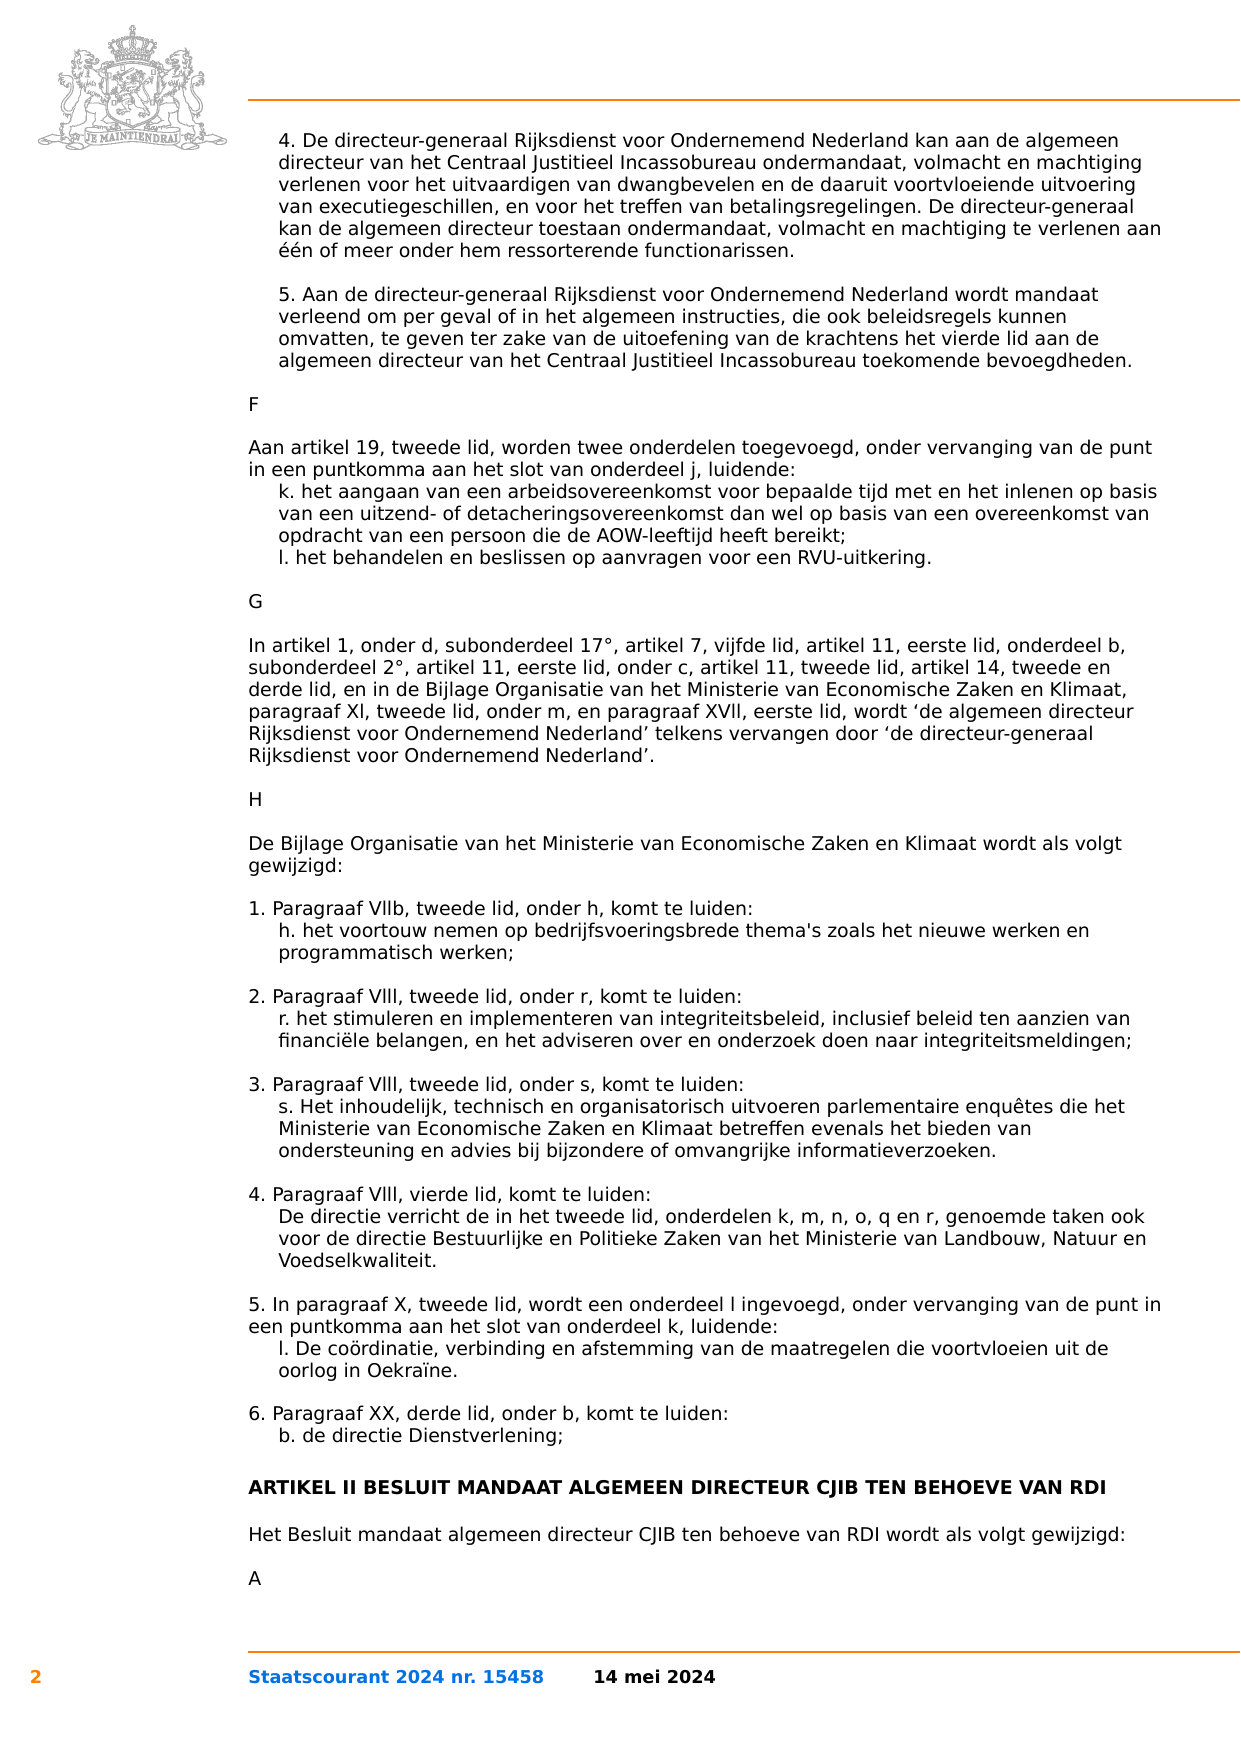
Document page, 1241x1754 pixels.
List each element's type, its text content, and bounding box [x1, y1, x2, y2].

text b. de directie Dienstverlening; [278, 1425, 1163, 1447]
text Aan artikel 19, tweede lid, worden twee onderdelen toegevoegd, onder vervanging van de punt in een puntkomma aan het slot van onderdeel j, luidende: [248, 437, 1163, 481]
text l. het behandelen en beslissen op aanvragen voor een RVU-uitkering. [278, 547, 1163, 569]
text In artikel 1, onder d, subonderdeel 17°, artikel 7, vijfde lid, artikel 11, eerste lid, onderdeel b, subonderdeel 2°, artikel 11, eerste lid, onder c, artikel 11, tweede lid, artikel 14, tweede en derde lid, en in de Bijlage Organisatie van het Ministerie van Economische Zaken en Klimaat, paragraaf Xl, tweede lid, onder m, en paragraaf XVll, eerste lid, wordt ‘de algemeen directeur Rijksdienst voor Ondernemend Nederland’ telkens vervangen door ‘de directeur-generaal Rijksdienst voor Ondernemend Nederland’. [248, 635, 1163, 767]
text De Bijlage Organisatie van het Ministerie van Economische Zaken en Klimaat wordt als volgt gewijzigd: [248, 832, 1163, 876]
text 4. Paragraaf Vlll, vierde lid, komt te luiden: [248, 1184, 1163, 1206]
text 3. Paragraaf Vlll, tweede lid, onder s, komt te luiden: [248, 1074, 1163, 1096]
text k. het aangaan van een arbeidsovereenkomst voor bepaalde tijd met en het inlenen op basis van een uitzend- of detacheringsovereenkomst dan wel op basis van een overeenkomst van opdracht van een persoon die de AOW-leeftijd heeft bereikt; [278, 481, 1163, 547]
text Het Besluit mandaat algemeen directeur CJIB ten behoeve van RDI wordt als volgt gewijzigd: [248, 1524, 1163, 1546]
subtitle ARTIKEL II BESLUIT MANDAAT ALGEMEEN DIRECTEUR CJIB TEN BEHOEVE VAN RDI [248, 1477, 1163, 1499]
text r. het stimuleren en implementeren van integriteitsbeleid, inclusief beleid ten aanzien van financiële belangen, en het adviseren over en onderzoek doen naar integriteitsmeldingen; [278, 1008, 1163, 1052]
text 6. Paragraaf XX, derde lid, onder b, komt te luiden: [248, 1403, 1163, 1425]
picture [38, 25, 227, 150]
text h. het voortouw nemen op bedrijfsvoeringsbrede thema's zoals het nieuwe werken en programmatisch werken; [278, 920, 1163, 964]
text 4. De directeur-generaal Rijksdienst voor Ondernemend Nederland kan aan de algemeen directeur van het Centraal Justitieel Incassobureau ondermandaat, volmacht en machtiging verlenen voor het uitvaardigen van dwangbevelen en de daaruit voortvloeiende uitvoering van executiegeschillen, en voor het treffen van betalingsregelingen. De directeur-generaal kan de algemeen directeur toestaan ondermandaat, volmacht en machtiging te verlenen aan één of meer onder hem ressorterende functionarissen. [278, 130, 1163, 262]
text 5. Aan de directeur-generaal Rijksdienst voor Ondernemend Nederland wordt mandaat verleend om per geval of in het algemeen instructies, die ook beleidsregels kunnen omvatten, te geven ter zake van de uitoefening van de krachtens het vierde lid aan de algemeen directeur van het Centraal Justitieel Incassobureau toekomende bevoegdheden. [278, 284, 1163, 372]
text A [248, 1568, 1163, 1590]
text 1. Paragraaf Vllb, tweede lid, onder h, komt te luiden: [248, 898, 1163, 920]
text F [248, 393, 1163, 415]
text 2. Paragraaf Vlll, tweede lid, onder r, komt te luiden: [248, 986, 1163, 1008]
text G [248, 591, 1163, 613]
text H [248, 789, 1163, 811]
text 5. In paragraaf X, tweede lid, wordt een onderdeel l ingevoegd, onder vervanging van de punt in een puntkomma aan het slot van onderdeel k, luidende: [248, 1293, 1163, 1337]
text l. De coördinatie, verbinding en afstemming van de maatregelen die voortvloeien uit de oorlog in Oekraïne. [278, 1337, 1163, 1381]
text s. Het inhoudelijk, technisch en organisatorisch uitvoeren parlementaire enquêtes die het Ministerie van Economische Zaken en Klimaat betreffen evenals het bieden van ondersteuning en advies bij bijzondere of omvangrijke informatieverzoeken. [278, 1096, 1163, 1162]
text De directie verricht de in het tweede lid, onderdelen k, m, n, o, q en r, genoemde taken ook voor de directie Bestuurlijke en Politieke Zaken van het Ministerie van Landbouw, Natuur en Voedselkwaliteit. [278, 1206, 1163, 1272]
